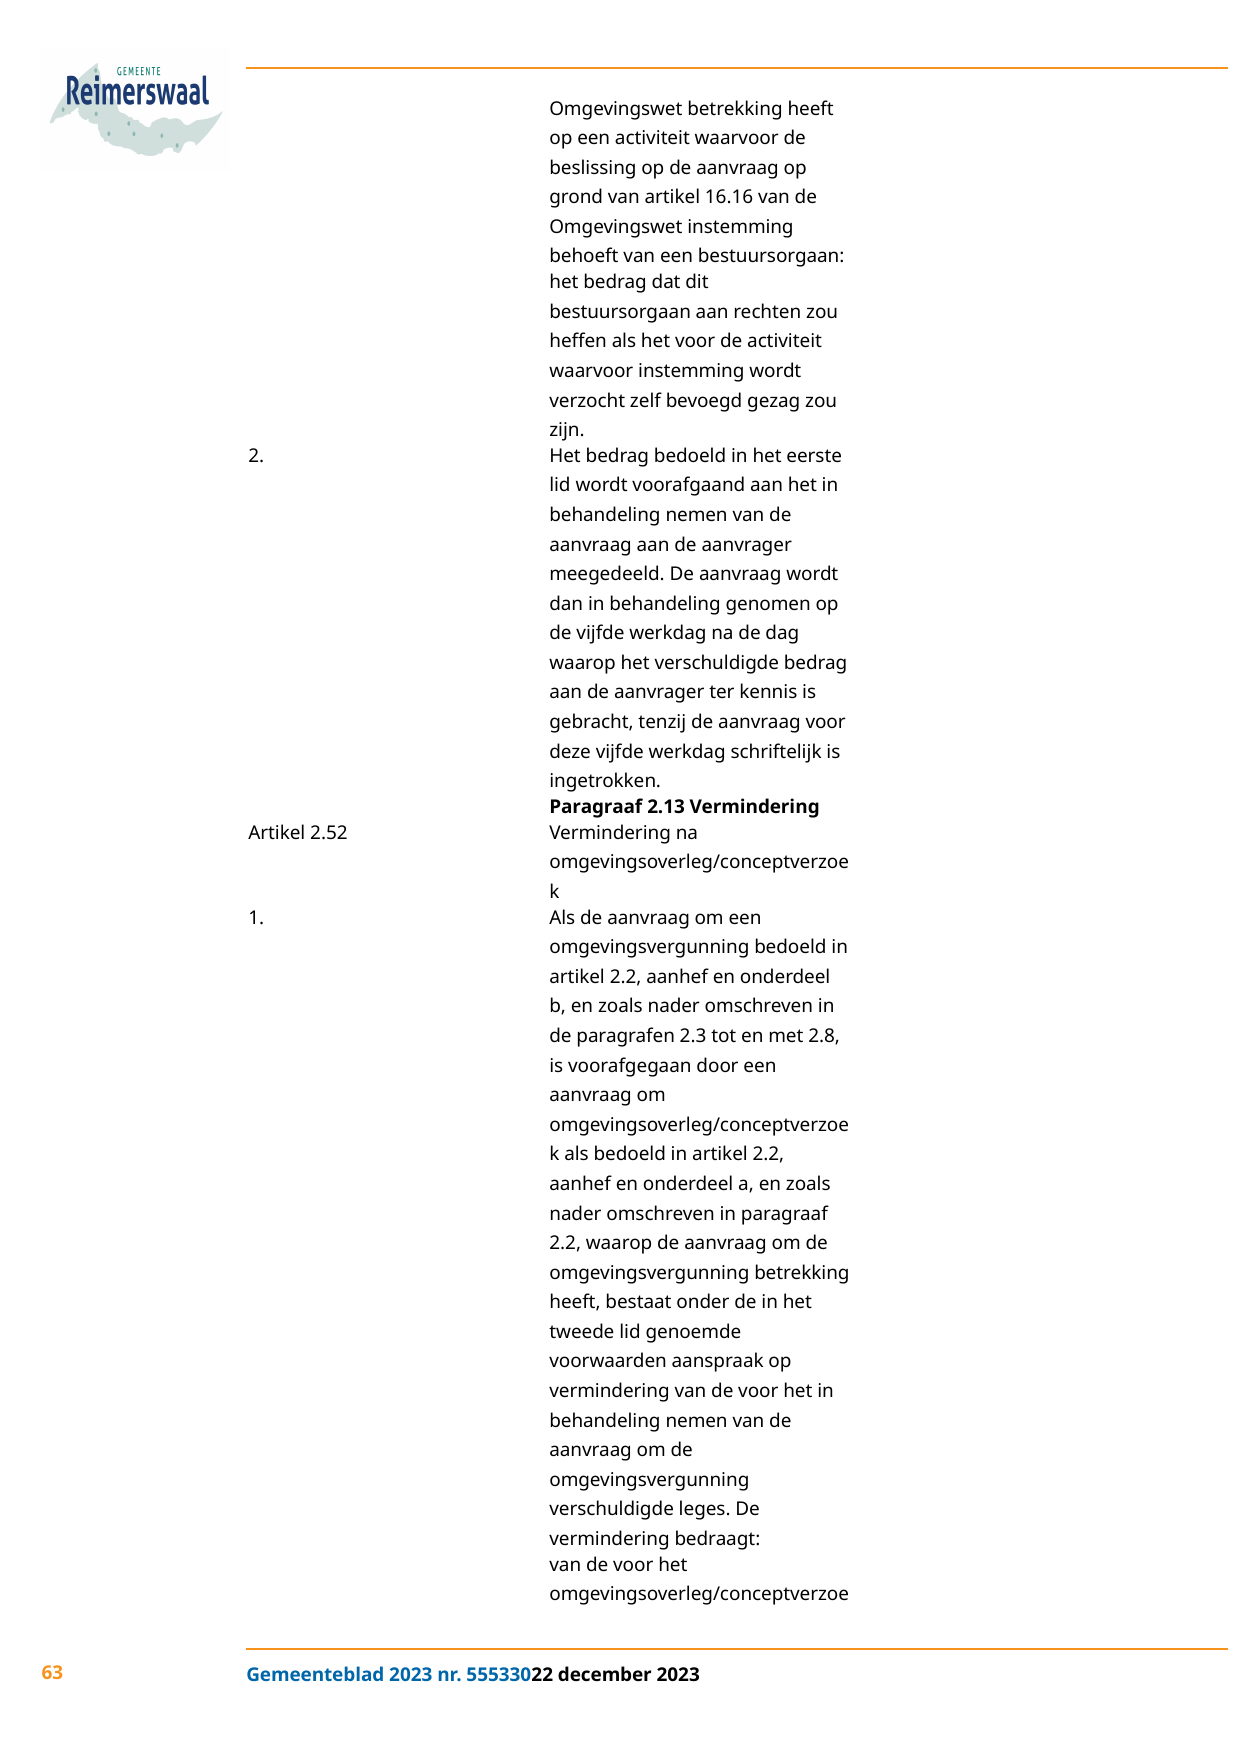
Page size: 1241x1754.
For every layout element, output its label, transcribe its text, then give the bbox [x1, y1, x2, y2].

table_cell van de voor het omgevingsoverleg/conceptverzoe [549, 1551, 850, 1606]
table_cell [850, 904, 1152, 1551]
table_cell [248, 95, 549, 268]
table_cell [850, 793, 1152, 819]
table_cell Paragraaf 2.13 Vermindering [549, 793, 850, 819]
table_cell [850, 269, 1152, 442]
table_cell Als de aanvraag om een omgevingsvergunning bedoeld in artikel 2.2, aanhef en onderdeel b, en zoals nader omschreven in de paragrafen 2.3 tot en met 2.8, is voorafgegaan door een aanvraag om omgevingsoverleg/conceptverzoek als bedoeld in artikel 2.2, aanhef en onderdeel a, en zoals nader omschreven in paragraaf 2.2, waarop de aanvraag om de omgevingsvergunning betrekking heeft, bestaat onder de in het tweede lid genoemde voorwaarden aanspraak op vermindering van de voor het in behandeling nemen van de aanvraag om de omgevingsvergunning verschuldigde leges. De vermindering bedraagt: [549, 904, 850, 1551]
table_cell het bedrag dat dit bestuursorgaan aan rechten zou heffen als het voor de activiteit waarvoor instemming wordt verzocht zelf bevoegd gezag zou zijn. [549, 269, 850, 442]
table_cell Het bedrag bedoeld in het eerste lid wordt voorafgaand aan het in behandeling nemen van de aanvraag aan de aanvrager meegedeeld. De aanvraag wordt dan in behandeling genomen op de vijfde werkdag na de dag waarop het verschuldigde bedrag aan de aanvrager ter kennis is gebracht, tenzij de aanvraag voor deze vijfde werkdag schriftelijk is ingetrokken. [549, 442, 850, 793]
table_cell 1. [248, 904, 549, 1551]
table_cell 2. [248, 442, 549, 793]
table_cell [850, 819, 1152, 904]
table_cell [850, 1551, 1152, 1606]
table_cell Omgevingswet betrekking heeft op een activiteit waarvoor de beslissing op de aanvraag op grond van artikel 16.16 van de Omgevingswet instemming behoeft van een bestuursorgaan: [549, 95, 850, 268]
table_cell Artikel 2.52 [248, 819, 549, 904]
table_cell [248, 793, 549, 819]
table_cell [850, 442, 1152, 793]
picture [41, 47, 231, 172]
table_cell Vermindering na omgevingsoverleg/conceptverzoek [549, 819, 850, 904]
table_cell [248, 269, 549, 442]
table_cell [850, 95, 1152, 268]
table_cell [248, 1551, 549, 1606]
